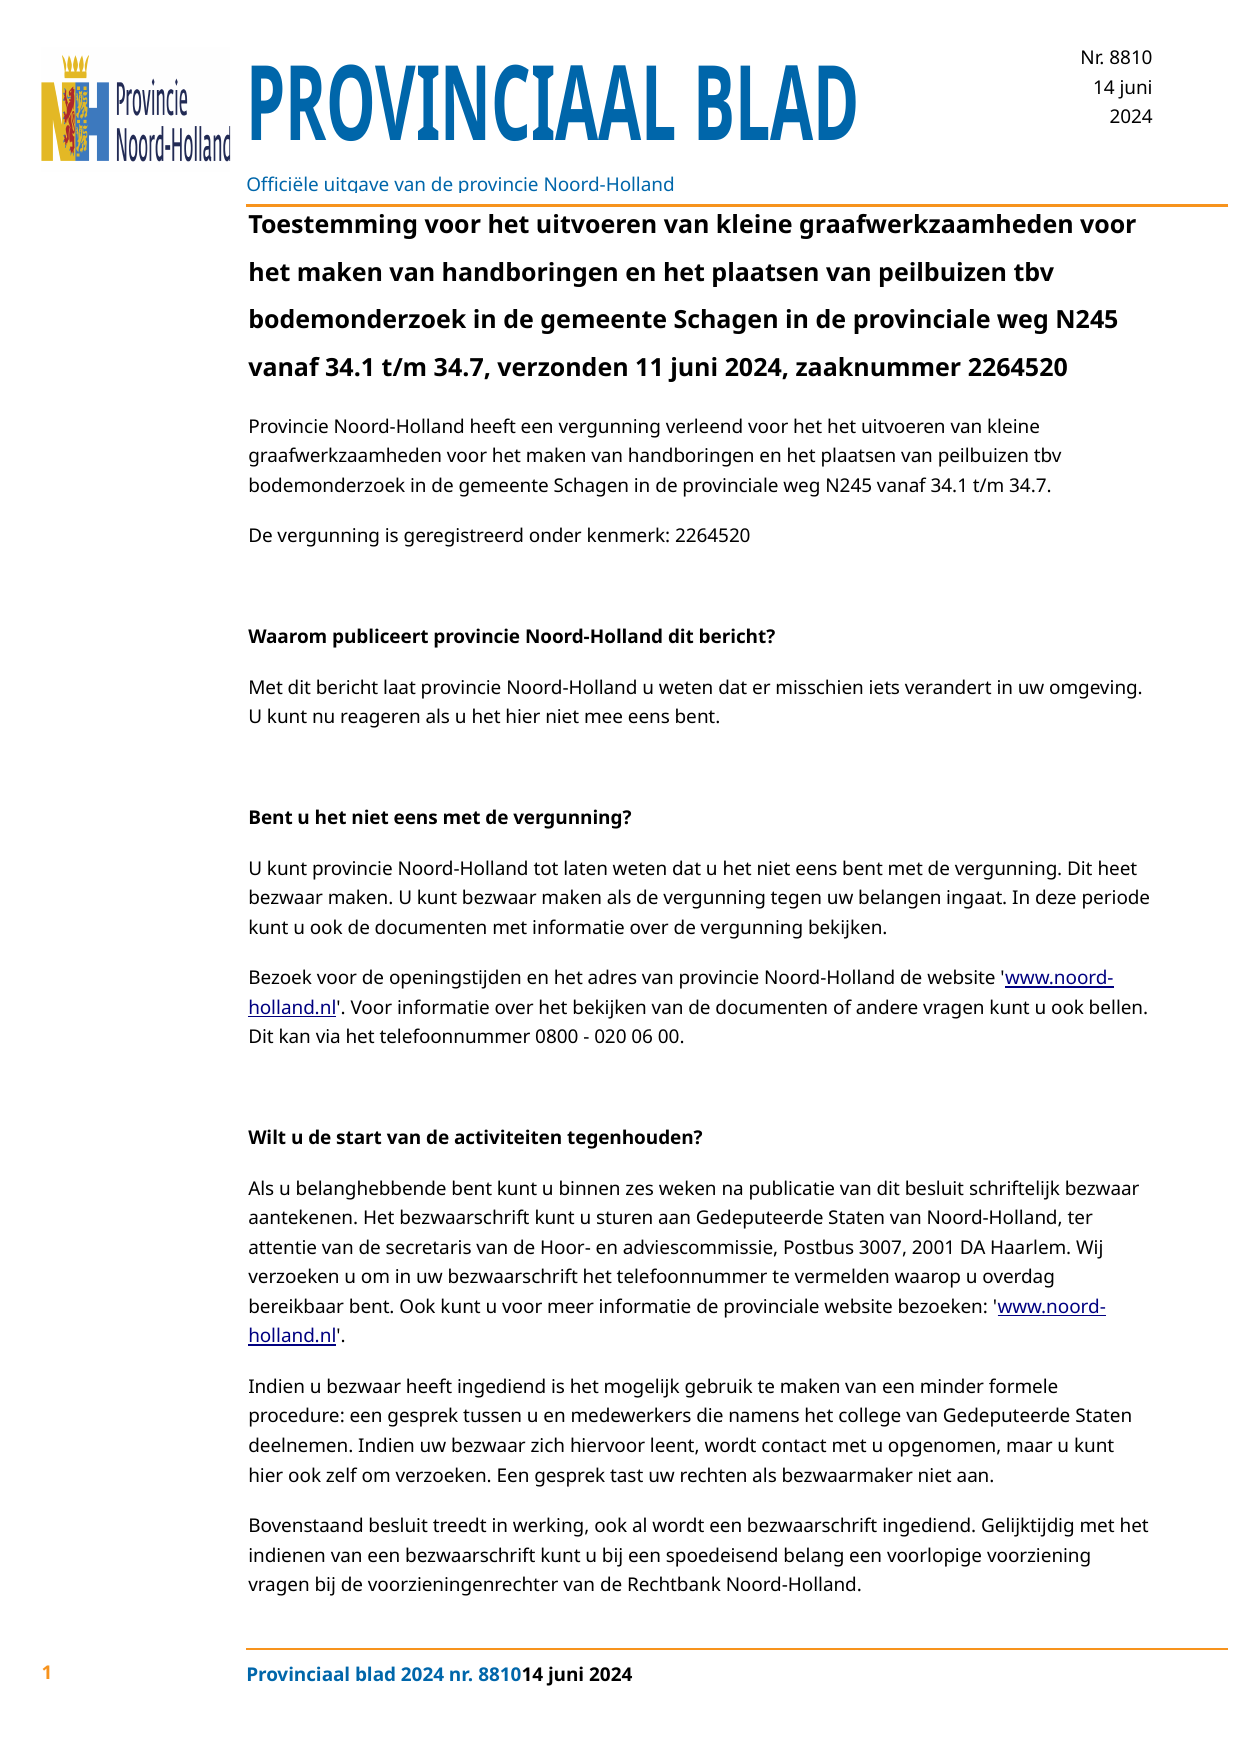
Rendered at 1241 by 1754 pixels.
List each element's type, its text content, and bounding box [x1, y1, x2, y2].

text Als u belanghebbende bent kunt u binnen zes weken na publicatie van dit besluit schriftelijk bezwaar aantekenen. Het bezwaarschrift kunt u sturen aan Gedeputeerde Staten van Noord-Holland, ter attentie van de secretaris van de Hoor- en adviescommissie, Postbus 3007, 2001 DA Haarlem. Wij verzoeken u om in uw bezwaarschrift het telefoonnummer te vermelden waarop u overdag bereikbaar bent. Ook kunt u voor meer informatie de provinciale website bezoeken: 'www.noord-holland.nl'. [248, 1175, 1152, 1348]
text Provincie Noord-Holland heeft een vergunning verleend voor het het uitvoeren van kleine graafwerkzaamheden voor het maken van handboringen en het plaatsen van peilbuizen tbv bodemonderzoek in de gemeente Schagen in de provinciale weg N245 vanaf 34.1 t/m 34.7. [248, 413, 1152, 498]
text Bent u het niet eens met de vergunning? [248, 804, 1152, 830]
picture [41, 47, 231, 172]
text De vergunning is geregistreerd onder kenmerk: 2264520 [248, 523, 1152, 548]
text U kunt provincie Noord-Holland tot laten weten dat u het niet eens bent met de vergunning. Dit heet bezwaar maken. U kunt bezwaar maken als de vergunning tegen uw belangen ingaat. In deze periode kunt u ook de documenten met informatie over de vergunning bekijken. [248, 855, 1152, 940]
text Indien u bezwaar heeft ingediend is het mogelijk gebruik te maken van een minder formele procedure: een gesprek tussen u en medewerkers die namens het college van Gedeputeerde Staten deelnemen. Indien uw bezwaar zich hiervoor leent, wordt contact met u opgenomen, maar u kunt hier ook zelf om verzoeken. Een gesprek tast uw rechten als bezwaarmaker niet aan. [248, 1373, 1152, 1488]
text Bezoek voor de openingstijden en het adres van provincie Noord-Holland de website 'www.noord-holland.nl'. Voor informatie over het bekijken van de documenten of andere vragen kunt u ook bellen. Dit kan via het telefoonnummer 0800 - 020 06 00. [248, 964, 1152, 1049]
text Met dit bericht laat provincie Noord-Holland u weten dat er misschien iets verandert in uw omgeving. U kunt nu reageren als u het hier niet mee eens bent. [248, 674, 1152, 729]
text Bovenstaand besluit treedt in werking, ook al wordt een bezwaarschrift ingediend. Gelijktijdig met het indienen van een bezwaarschrift kunt u bij een spoedeisend belang een voorlopige voorziening vragen bij de voorzieningenrechter van de Rechtbank Noord-Holland. [248, 1512, 1152, 1597]
text Toestemming voor het uitvoeren van kleine graafwerkzaamheden voor het maken van handboringen en het plaatsen van peilbuizen tbv bodemonderzoek in de gemeente Schagen in de provinciale weg N245 vanaf 34.1 t/m 34.7, verzonden 11 juni 2024, zaaknummer 2264520 [248, 207, 1152, 384]
text Wilt u de start van de activiteiten tegenhouden? [248, 1124, 1152, 1150]
text Waarom publiceert provincie Noord-Holland dit bericht? [248, 623, 1152, 649]
